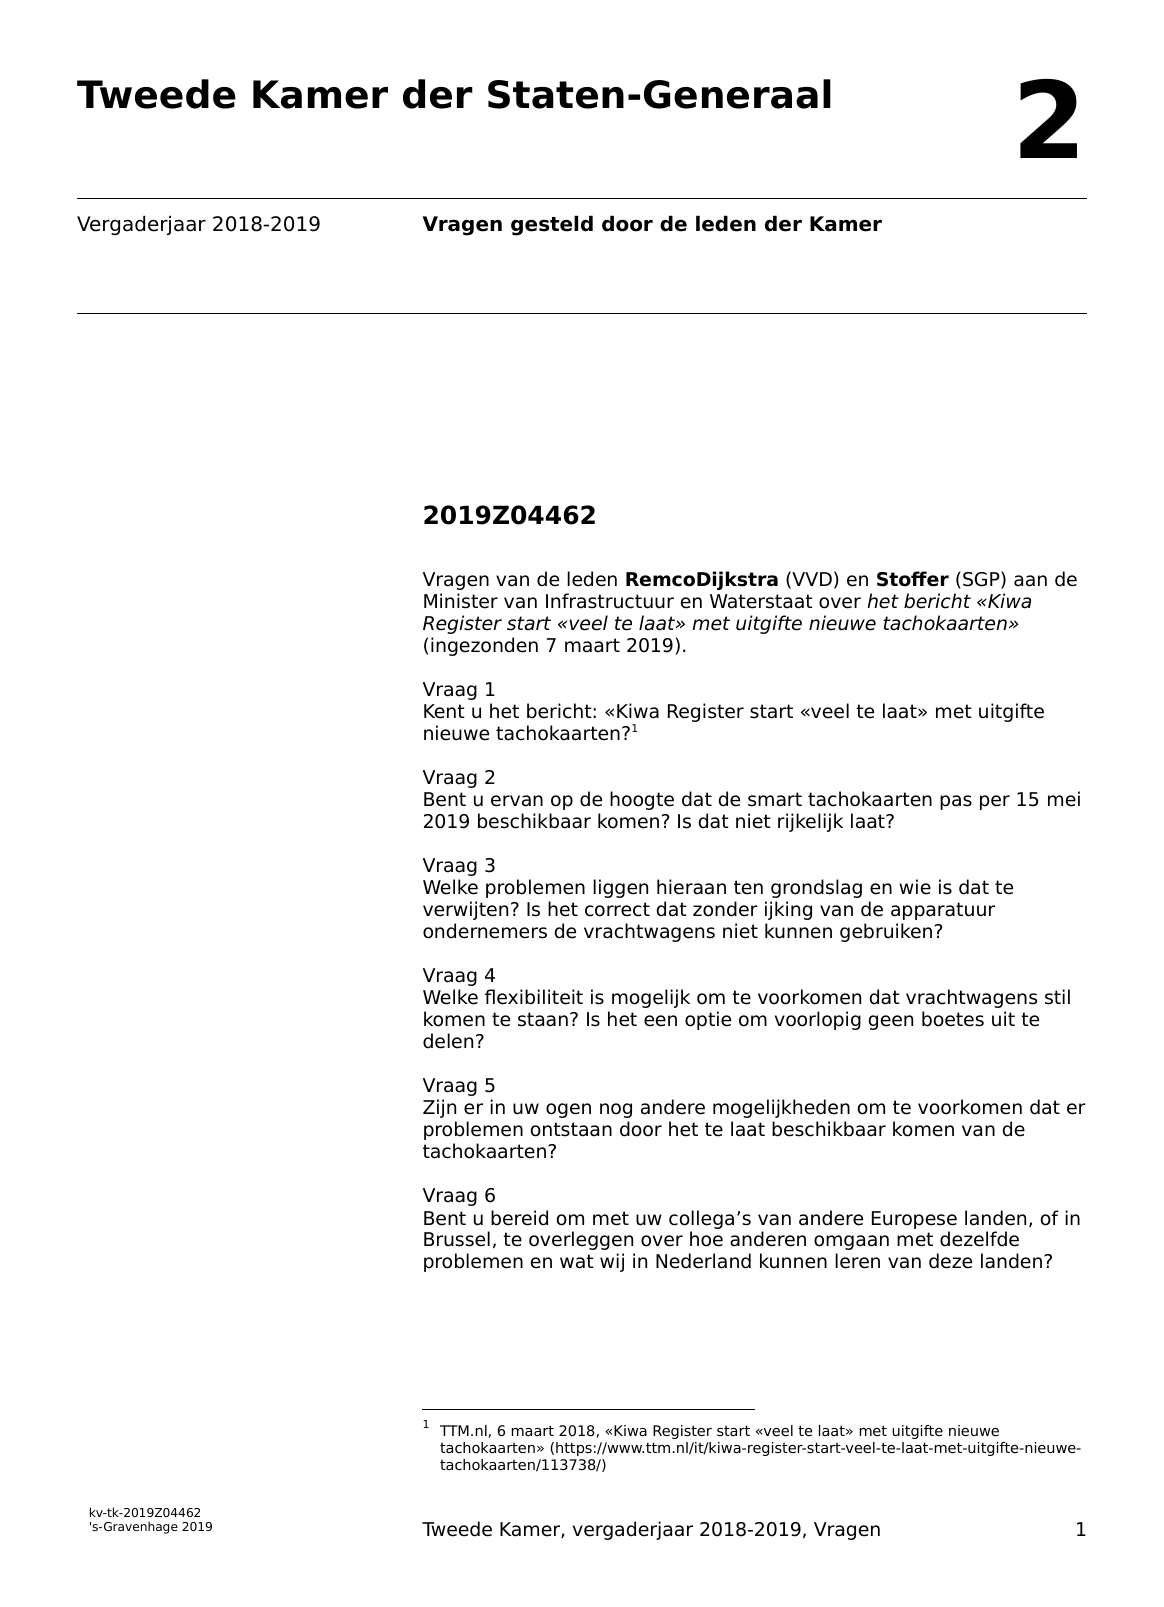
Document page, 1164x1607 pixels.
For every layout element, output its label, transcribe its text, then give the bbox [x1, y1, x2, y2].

text Vraag 4 [422, 965, 1087, 987]
text Welke flexibiliteit is mogelijk om te voorkomen dat vrachtwagens stil komen te staan? Is het een optie om voorlopig geen boetes uit te delen? [422, 987, 1087, 1053]
text Bent u ervan op de hoogte dat de smart tachokaarten pas per 15 mei 2019 beschikbaar komen? Is dat niet rijkelijk laat? [422, 789, 1087, 833]
text Vraag 5 [422, 1075, 1087, 1097]
text 2019Z04462 [422, 501, 1087, 531]
text TTM.nl, 6 maart 2018, «Kiwa Register start «veel te laat» met uitgifte nieuwe tachokaarten» (https://www.ttm.nl/it/kiwa-register-start-veel-te-laat-met-uitgifte-nieuwe-tachokaarten/113738/) [422, 1418, 1087, 1474]
text Kent u het bericht: «Kiwa Register start «veel te laat» met uitgifte nieuwe tachokaarten? [422, 701, 1087, 745]
text Vraag 2 [422, 767, 1087, 789]
text Zijn er in uw ogen nog andere mogelijkheden om te voorkomen dat er problemen ontstaan door het te laat beschikbaar komen van de tachokaarten? [422, 1097, 1087, 1163]
table_header Tweede Kamer der Staten-Generaal [77, 59, 886, 198]
text kv-tk-2019Z04462 [88, 1506, 323, 1520]
table_header 2 [886, 59, 1087, 198]
text Vraag 1 [422, 679, 1087, 701]
table_cell Vergaderjaar 2018-2019 [77, 199, 422, 313]
text Welke problemen liggen hieraan ten grondslag en wie is dat te verwijten? Is het correct dat zonder ijking van de apparatuur ondernemers de vrachtwagens niet kunnen gebruiken? [422, 877, 1087, 943]
text Vraag 6 [422, 1185, 1087, 1207]
table_cell Vragen gesteld door de leden der Kamer [422, 199, 1087, 313]
text 's-Gravenhage 2019 [88, 1520, 323, 1534]
text Vraag 3 [422, 855, 1087, 877]
text Bent u bereid om met uw collega’s van andere Europese landen, of in Brussel, te overleggen over hoe anderen omgaan met dezelfde problemen en wat wij in Nederland kunnen leren van deze landen? [422, 1207, 1087, 1273]
text Vragen van de leden RemcoDijkstra (VVD) en Stoffer (SGP) aan de Minister van Infrastructuur en Waterstaat over het bericht «Kiwa Register start «veel te laat» met uitgifte nieuwe tachokaarten» (ingezonden 7 maart 2019). [422, 569, 1087, 657]
